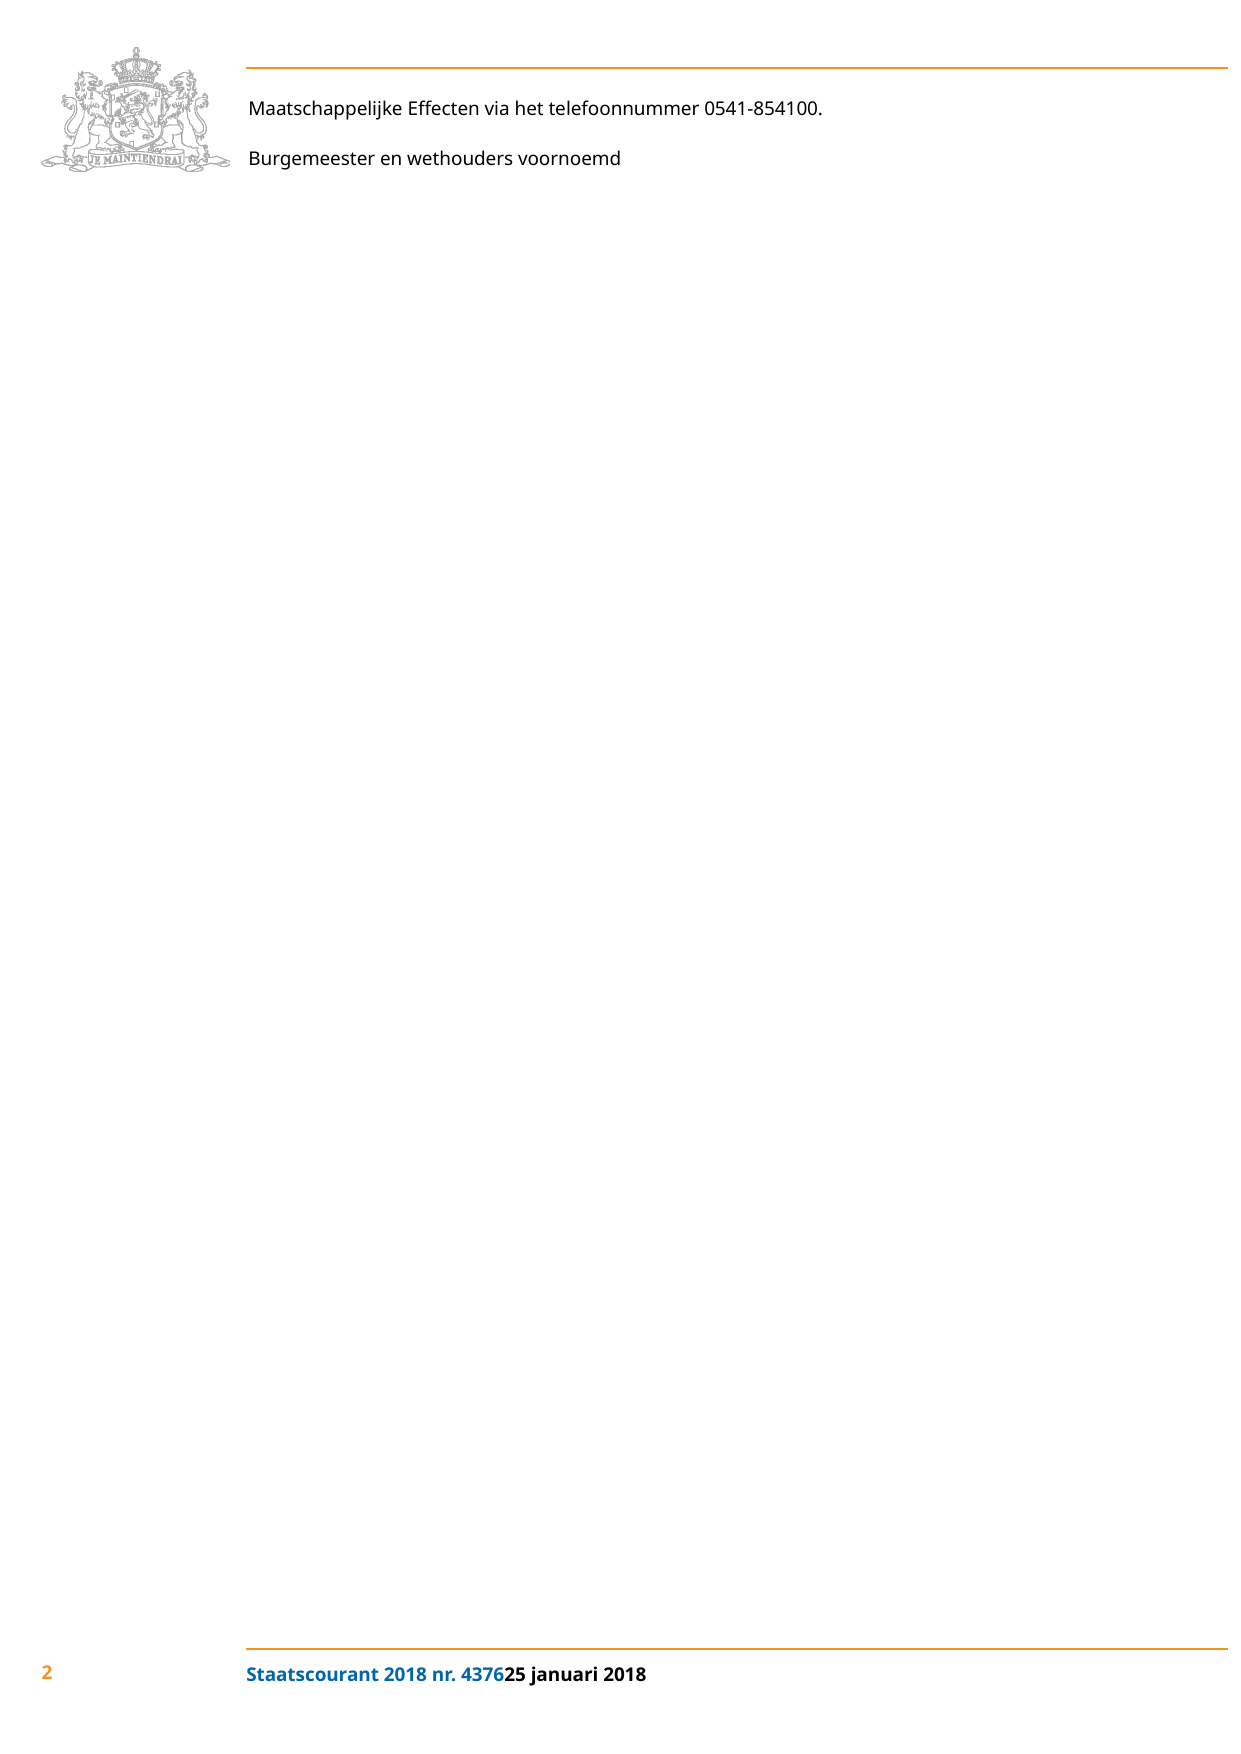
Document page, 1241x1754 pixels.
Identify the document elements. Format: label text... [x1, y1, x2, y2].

text Maatschappelijke Effecten via het telefoonnummer 0541-854100. [248, 95, 1152, 121]
picture [41, 47, 231, 172]
text Burgemeester en wethouders voornoemd [248, 145, 1152, 171]
